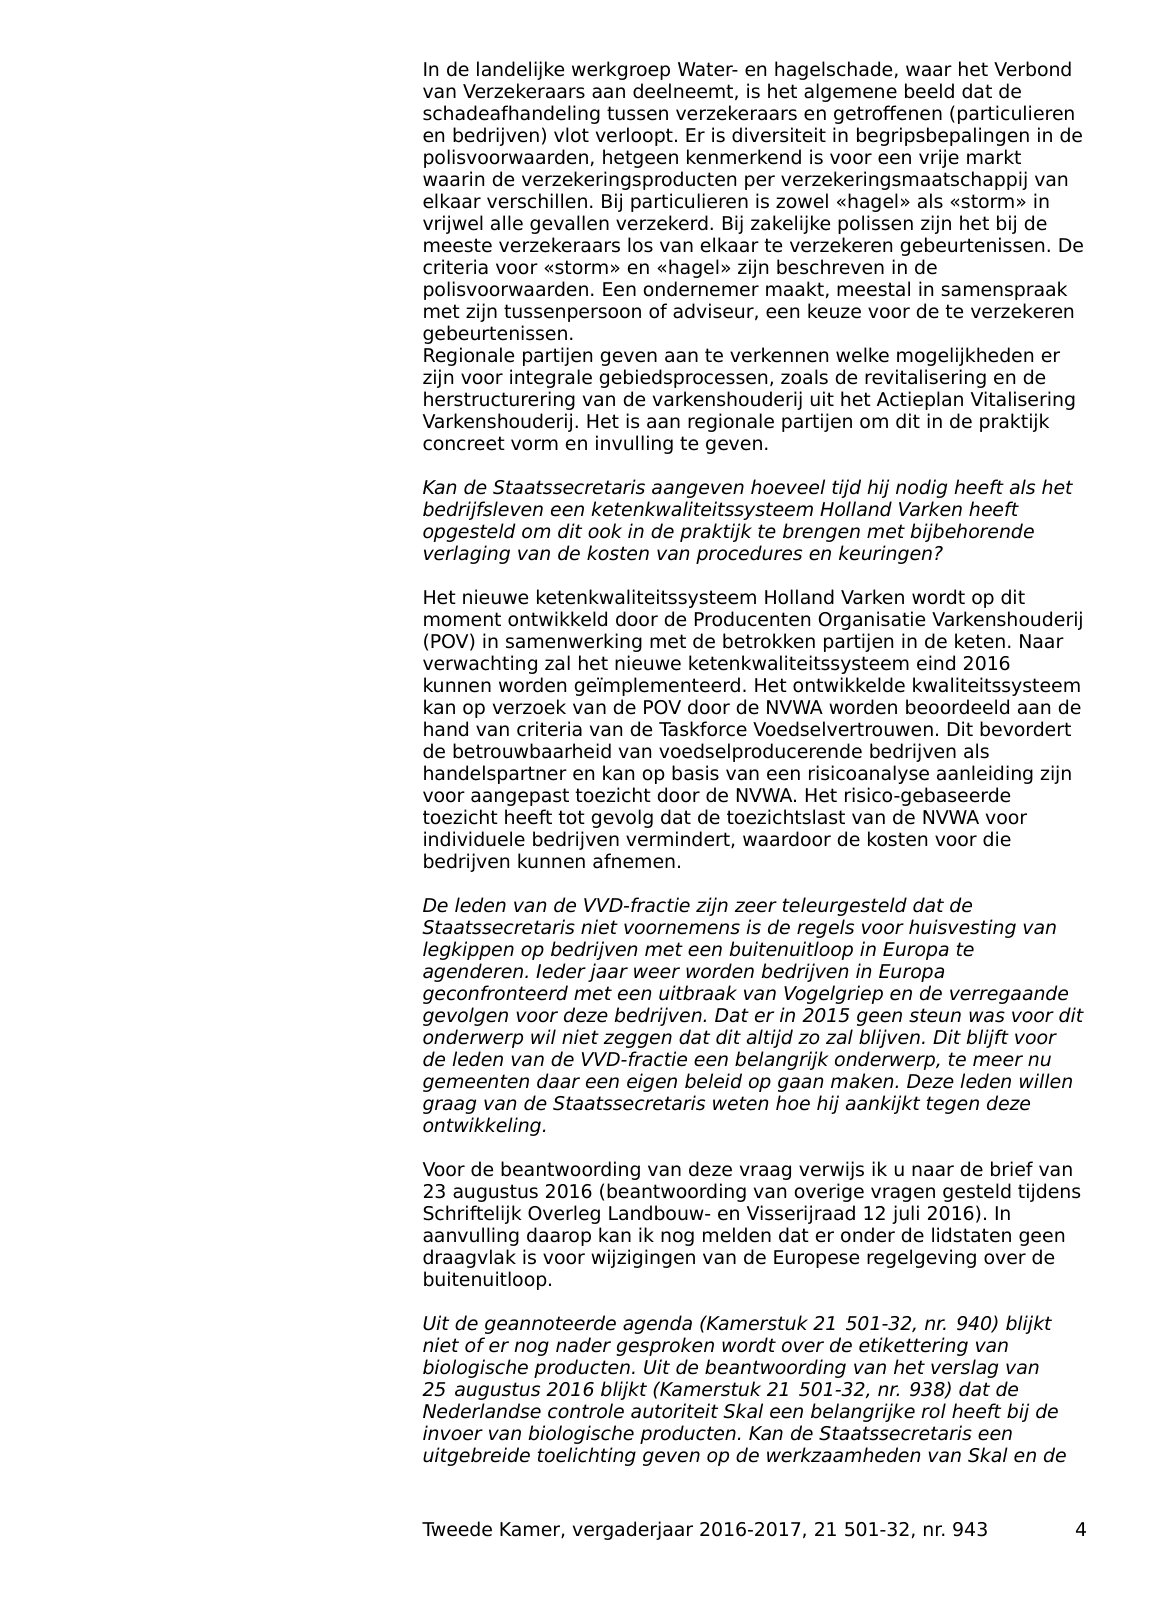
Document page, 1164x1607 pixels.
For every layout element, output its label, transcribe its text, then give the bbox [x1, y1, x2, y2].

text De leden van de VVD-fractie zijn zeer teleurgesteld dat de Staatssecretaris niet voornemens is de regels voor huisvesting van legkippen op bedrijven met een buitenuitloop in Europa te agenderen. Ieder jaar weer worden bedrijven in Europa geconfronteerd met een uitbraak van Vogelgriep en de verregaande gevolgen voor deze bedrijven. Dat er in 2015 geen steun was voor dit onderwerp wil niet zeggen dat dit altijd zo zal blijven. Dit blijft voor de leden van de VVD-fractie een belangrijk onderwerp, te meer nu gemeenten daar een eigen beleid op gaan maken. Deze leden willen graag van de Staatssecretaris weten hoe hij aankijkt tegen deze ontwikkeling. [422, 895, 1087, 1137]
text Het nieuwe ketenkwaliteitssysteem Holland Varken wordt op dit moment ontwikkeld door de Producenten Organisatie Varkenshouderij (POV) in samenwerking met de betrokken partijen in de keten. Naar verwachting zal het nieuwe ketenkwaliteitssysteem eind 2016 kunnen worden geïmplementeerd. Het ontwikkelde kwaliteitssysteem kan op verzoek van de POV door de NVWA worden beoordeeld aan de hand van criteria van de Taskforce Voedselvertrouwen. Dit bevordert de betrouwbaarheid van voedselproducerende bedrijven als handelspartner en kan op basis van een risicoanalyse aanleiding zijn voor aangepast toezicht door de NVWA. Het risico-gebaseerde toezicht heeft tot gevolg dat de toezichtslast van de NVWA voor individuele bedrijven vermindert, waardoor de kosten voor die bedrijven kunnen afnemen. [422, 587, 1087, 873]
text Uit de geannoteerde agenda (Kamerstuk 21 501-32, nr. 940) blijkt niet of er nog nader gesproken wordt over de etikettering van biologische producten. Uit de beantwoording van het verslag van 25 augustus 2016 blijkt (Kamerstuk 21 501-32, nr. 938) dat de Nederlandse controle autoriteit Skal een belangrijke rol heeft bij de invoer van biologische producten. Kan de Staatssecretaris een uitgebreide toelichting geven op de werkzaamheden van Skal en de [422, 1313, 1087, 1467]
text Kan de Staatssecretaris aangeven hoeveel tijd hij nodig heeft als het bedrijfsleven een ketenkwaliteitssysteem Holland Varken heeft opgesteld om dit ook in de praktijk te brengen met bijbehorende verlaging van de kosten van procedures en keuringen? [422, 477, 1087, 565]
text Voor de beantwoording van deze vraag verwijs ik u naar de brief van 23 augustus 2016 (beantwoording van overige vragen gesteld tijdens Schriftelijk Overleg Landbouw- en Visserijraad 12 juli 2016). In aanvulling daarop kan ik nog melden dat er onder de lidstaten geen draagvlak is voor wijzigingen van de Europese regelgeving over de buitenuitloop. [422, 1159, 1087, 1291]
text In de landelijke werkgroep Water- en hagelschade, waar het Verbond van Verzekeraars aan deelneemt, is het algemene beeld dat de schadeafhandeling tussen verzekeraars en getroffenen (particulieren en bedrijven) vlot verloopt. Er is diversiteit in begripsbepalingen in de polisvoorwaarden, hetgeen kenmerkend is voor een vrije markt waarin de verzekeringsproducten per verzekeringsmaatschappij van elkaar verschillen. Bij particulieren is zowel «hagel» als «storm» in vrijwel alle gevallen verzekerd. Bij zakelijke polissen zijn het bij de meeste verzekeraars los van elkaar te verzekeren gebeurtenissen. De criteria voor «storm» en «hagel» zijn beschreven in de polisvoorwaarden. Een ondernemer maakt, meestal in samenspraak met zijn tussenpersoon of adviseur, een keuze voor de te verzekeren gebeurtenissen. [422, 59, 1087, 345]
text Regionale partijen geven aan te verkennen welke mogelijkheden er zijn voor integrale gebiedsprocessen, zoals de revitalisering en de herstructurering van de varkenshouderij uit het Actieplan Vitalisering Varkenshouderij. Het is aan regionale partijen om dit in de praktijk concreet vorm en invulling te geven. [422, 345, 1087, 455]
